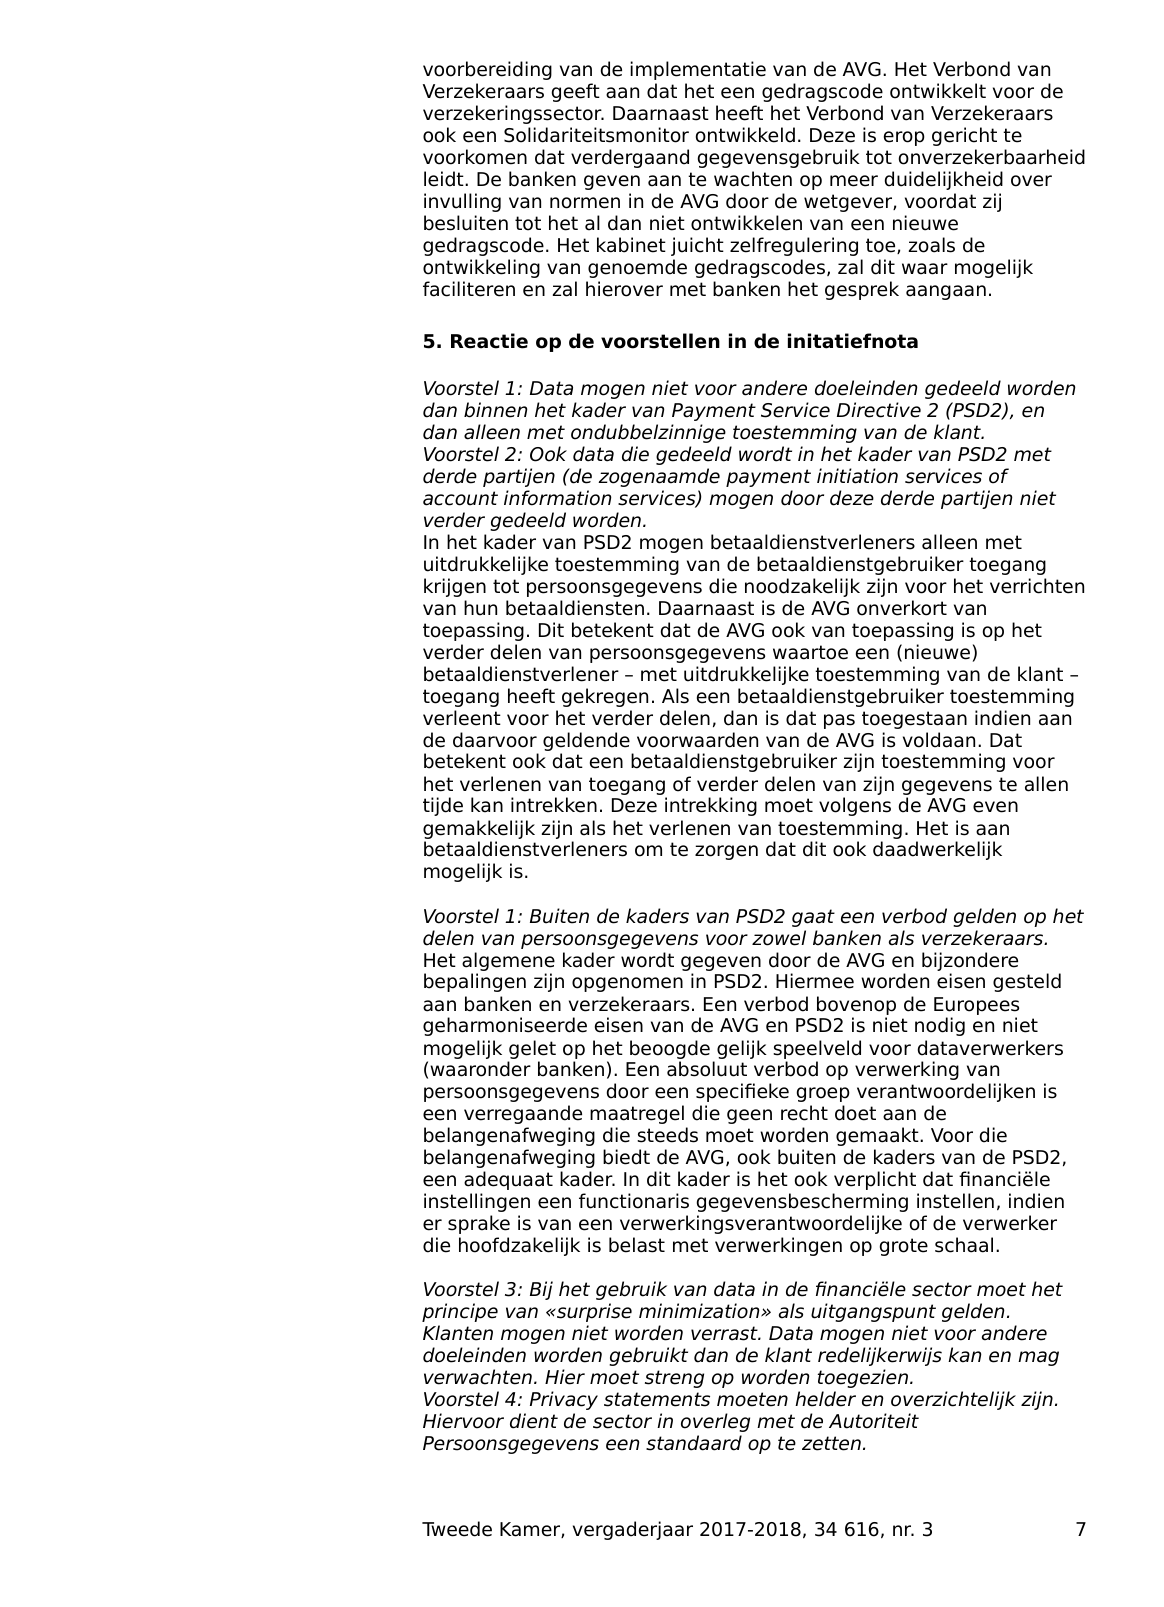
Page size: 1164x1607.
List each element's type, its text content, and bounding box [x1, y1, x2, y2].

text Voorstel 1: Data mogen niet voor andere doeleinden gedeeld worden dan binnen het kader van Payment Service Directive 2 (PSD2), en dan alleen met ondubbelzinnige toestemming van de klant. [422, 378, 1087, 444]
text voorbereiding van de implementatie van de AVG. Het Verbond van Verzekeraars geeft aan dat het een gedragscode ontwikkelt voor de verzekeringssector. Daarnaast heeft het Verbond van Verzekeraars ook een Solidariteitsmonitor ontwikkeld. Deze is erop gericht te voorkomen dat verdergaand gegevensgebruik tot onverzekerbaarheid leidt. De banken geven aan te wachten op meer duidelijkheid over invulling van normen in de AVG door de wetgever, voordat zij besluiten tot het al dan niet ontwikkelen van een nieuwe gedragscode. Het kabinet juicht zelfregulering toe, zoals de ontwikkeling van genoemde gedragscodes, zal dit waar mogelijk faciliteren en zal hierover met banken het gesprek aangaan. [422, 59, 1087, 301]
text Voorstel 2: Ook data die gedeeld wordt in het kader van PSD2 met derde partijen (de zogenaamde payment initiation services of account information services) mogen door deze derde partijen niet verder gedeeld worden. [422, 444, 1087, 532]
text Het algemene kader wordt gegeven door de AVG en bijzondere bepalingen zijn opgenomen in PSD2. Hiermee worden eisen gesteld aan banken en verzekeraars. Een verbod bovenop de Europees geharmoniseerde eisen van de AVG en PSD2 is niet nodig en niet mogelijk gelet op het beoogde gelijk speelveld voor dataverwerkers (waaronder banken). Een absoluut verbod op verwerking van persoonsgegevens door een specifieke groep verantwoordelijken is een verregaande maatregel die geen recht doet aan de belangenafweging die steeds moet worden gemaakt. Voor die belangenafweging biedt de AVG, ook buiten de kaders van de PSD2, een adequaat kader. In dit kader is het ook verplicht dat financiële instellingen een functionaris gegevensbescherming instellen, indien er sprake is van een verwerkingsverantwoordelijke of de verwerker die hoofdzakelijk is belast met verwerkingen op grote schaal. [422, 949, 1087, 1257]
text In het kader van PSD2 mogen betaaldienstverleners alleen met uitdrukkelijke toestemming van de betaaldienstgebruiker toegang krijgen tot persoonsgegevens die noodzakelijk zijn voor het verrichten van hun betaaldiensten. Daarnaast is de AVG onverkort van toepassing. Dit betekent dat de AVG ook van toepassing is op het verder delen van persoonsgegevens waartoe een (nieuwe) betaaldienstverlener – met uitdrukkelijke toestemming van de klant – toegang heeft gekregen. Als een betaaldienstgebruiker toestemming verleent voor het verder delen, dan is dat pas toegestaan indien aan de daarvoor geldende voorwaarden van de AVG is voldaan. Dat betekent ook dat een betaaldienstgebruiker zijn toestemming voor het verlenen van toegang of verder delen van zijn gegevens te allen tijde kan intrekken. Deze intrekking moet volgens de AVG even gemakkelijk zijn als het verlenen van toestemming. Het is aan betaaldienstverleners om te zorgen dat dit ook daadwerkelijk mogelijk is. [422, 532, 1087, 883]
text Voorstel 3: Bij het gebruik van data in de financiële sector moet het principe van «surprise minimization» als uitgangspunt gelden. Klanten mogen niet worden verrast. Data mogen niet voor andere doeleinden worden gebruikt dan de klant redelijkerwijs kan en mag verwachten. Hier moet streng op worden toegezien. [422, 1279, 1087, 1389]
text Voorstel 4: Privacy statements moeten helder en overzichtelijk zijn. Hiervoor dient de sector in overleg met de Autoriteit Persoonsgegevens een standaard op te zetten. [422, 1389, 1087, 1455]
subtitle 5. Reactie op de voorstellen in de initatiefnota [422, 331, 1087, 353]
text Voorstel 1: Buiten de kaders van PSD2 gaat een verbod gelden op het delen van persoonsgegevens voor zowel banken als verzekeraars. [422, 906, 1087, 949]
